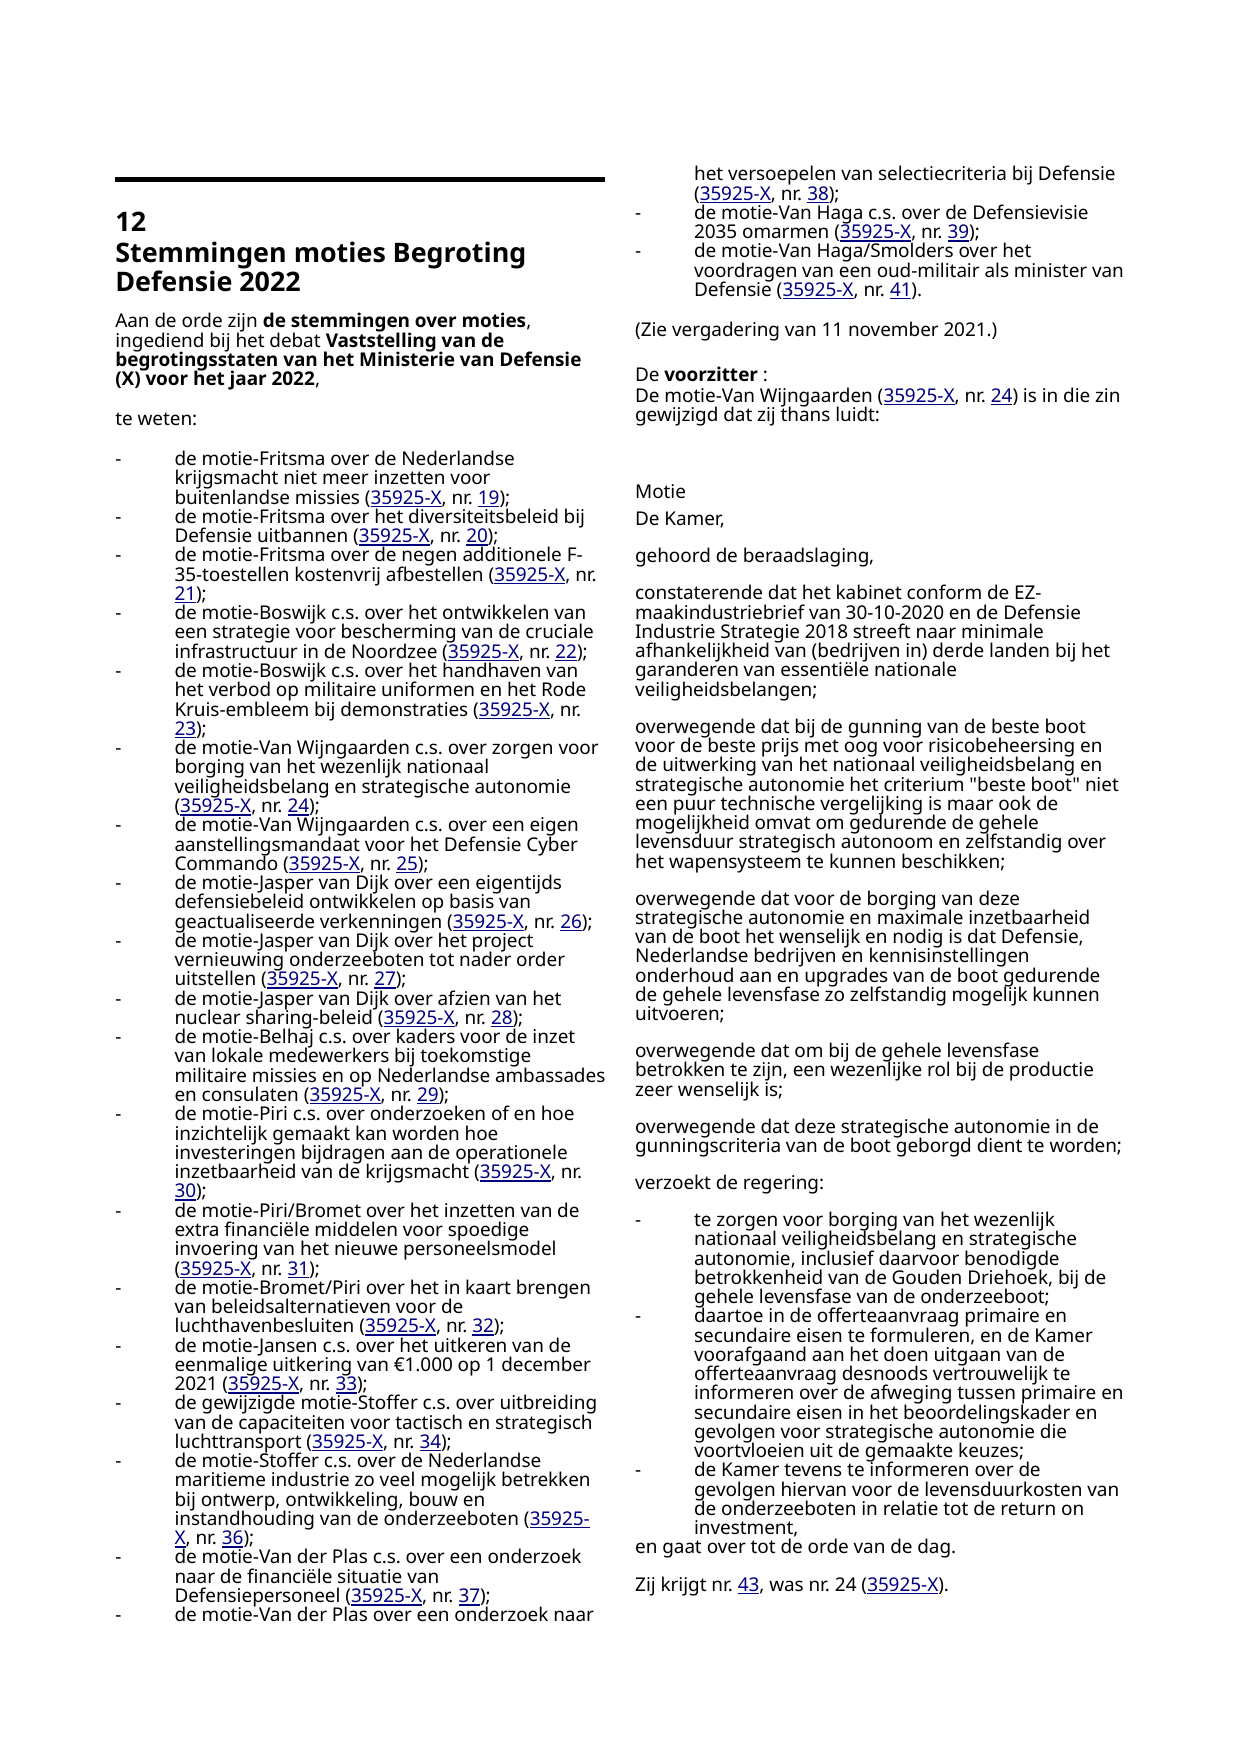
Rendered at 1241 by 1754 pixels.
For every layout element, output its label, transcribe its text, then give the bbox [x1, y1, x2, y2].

list de motie-Van der Plas c.s. over een onderzoek naar de financiële situatie van Defensiepersoneel (35925-X, nr. 37); [115, 1548, 605, 1606]
text en gaat over tot de orde van de dag. [635, 1538, 1125, 1558]
list de Kamer tevens te informeren over de gevolgen hiervan voor de levensduurkosten van de onderzeeboten in relatie tot de return on investment, [635, 1461, 1125, 1538]
text overwegende dat voor de borging van deze strategische autonomie en maximale inzetbaarheid van de boot het wenselijk en nodig is dat Defensie, Nederlandse bedrijven en kennisinstellingen onderhoud aan en upgrades van de boot gedurende de gehele levensfase zo zelfstandig mogelijk kunnen uitvoeren; [635, 889, 1125, 1024]
list de motie-Boswijk c.s. over het handhaven van het verbod op militaire uniformen en het Rode Kruis-embleem bij demonstraties (35925-X, nr. 23); [115, 662, 605, 739]
text De voorzitter : [635, 361, 1125, 387]
list de motie-Jasper van Dijk over het project vernieuwing onderzeeboten tot nader order uitstellen (35925-X, nr. 27); [115, 932, 605, 990]
text overwegende dat bij de gunning van de beste boot voor de beste prijs met oog voor risicobeheersing en de uitwerking van het nationaal veiligheidsbelang en strategische autonomie het criterium "beste boot" niet een puur technische vergelijking is maar ook de mogelijkheid omvat om gedurende de gehele levensduur strategisch autonoom en zelfstandig over het wapensysteem te kunnen beschikken; [635, 718, 1125, 872]
list de motie-Fritsma over het diversiteitsbeleid bij Defensie uitbannen (35925-X, nr. 20); [115, 508, 605, 546]
text Stemmingen moties Begroting Defensie 2022 [115, 239, 605, 312]
list het versoepelen van selectiecriteria bij Defensie (35925-X, nr. 38); [635, 165, 1125, 204]
list de motie-Piri c.s. over onderzoeken of en hoe inzichtelijk gemaakt kan worden hoe investeringen bijdragen aan de operationele inzetbaarheid van de krijgsmacht (35925-X, nr. 30); [115, 1105, 605, 1202]
text Aan de orde zijn de stemmingen over moties, ingediend bij het debat Vaststelling van de begrotingsstaten van het Ministerie van Defensie (X) voor het jaar 2022, [115, 312, 605, 389]
list de motie-Bromet/Piri over het in kaart brengen van beleidsalternatieven voor de luchthavenbesluiten (35925-X, nr. 32); [115, 1279, 605, 1337]
text De motie-Van Wijngaarden (35925-X, nr. 24) is in die zin gewijzigd dat zij thans luidt: [635, 387, 1125, 425]
list de motie-Van Wijngaarden c.s. over zorgen voor borging van het wezenlijk nationaal veiligheidsbelang en strategische autonomie (35925-X, nr. 24); [115, 739, 605, 816]
text gehoord de beraadslaging, [635, 547, 1125, 567]
list de motie-Fritsma over de Nederlandse krijgsmacht niet meer inzetten voor buitenlandse missies (35925-X, nr. 19); [115, 450, 605, 508]
list de motie-Jasper van Dijk over afzien van het nuclear sharing-beleid (35925-X, nr. 28); [115, 990, 605, 1028]
list de motie-Van der Plas over een onderzoek naar [115, 1606, 605, 1626]
list de motie-Stoffer c.s. over de Nederlandse maritieme industrie zo veel mogelijk betrekken bij ontwerp, ontwikkeling, bouw en instandhouding van de onderzeeboten (35925-X, nr. 36); [115, 1452, 605, 1548]
text Zij krijgt nr. 43, was nr. 24 (35925-X). [635, 1576, 1125, 1595]
text te weten: [115, 410, 605, 429]
text Motie [635, 479, 1125, 504]
list de motie-Van Haga c.s. over de Defensievisie 2035 omarmen (35925-X, nr. 39); [635, 204, 1125, 242]
list de motie-Fritsma over de negen additionele F-35-toestellen kostenvrij afbestellen (35925-X, nr. 21); [115, 546, 605, 604]
text (Zie vergadering van 11 november 2021.) [635, 321, 1125, 340]
text verzoekt de regering: [635, 1174, 1125, 1193]
list de motie-Van Haga/Smolders over het voordragen van een oud-militair als minister van Defensie (35925-X, nr. 41). [635, 242, 1125, 300]
text 12 [115, 203, 605, 239]
list de motie-Jasper van Dijk over een eigentijds defensiebeleid ontwikkelen op basis van geactualiseerde verkenningen (35925-X, nr. 26); [115, 874, 605, 932]
list de motie-Boswijk c.s. over het ontwikkelen van een strategie voor bescherming van de cruciale infrastructuur in de Noordzee (35925-X, nr. 22); [115, 604, 605, 662]
text constaterende dat het kabinet conform de EZ-maakindustriebrief van 30-10-2020 en de Defensie Industrie Strategie 2018 streeft naar minimale afhankelijkheid van (bedrijven in) derde landen bij het garanderen van essentiële nationale veiligheidsbelangen; [635, 584, 1125, 700]
list de motie-Belhaj c.s. over kaders voor de inzet van lokale medewerkers bij toekomstige militaire missies en op Nederlandse ambassades en consulaten (35925-X, nr. 29); [115, 1028, 605, 1105]
text overwegende dat deze strategische autonomie in de gunningscriteria van de boot geborgd dient te worden; [635, 1118, 1125, 1156]
list de motie-Piri/Bromet over het inzetten van de extra financiële middelen voor spoedige invoering van het nieuwe personeelsmodel (35925-X, nr. 31); [115, 1202, 605, 1279]
list de motie-Jansen c.s. over het uitkeren van de eenmalige uitkering van €1.000 op 1 december 2021 (35925-X, nr. 33); [115, 1337, 605, 1394]
text De Kamer, [635, 510, 1125, 530]
text overwegende dat om bij de gehele levensfase betrokken te zijn, een wezenlijke rol bij de productie zeer wenselijk is; [635, 1042, 1125, 1100]
list daartoe in de offerteaanvraag primaire en secundaire eisen te formuleren, en de Kamer voorafgaand aan het doen uitgaan van de offerteaanvraag desnoods vertrouwelijk te informeren over de afweging tussen primaire en secundaire eisen in het beoordelingskader en gevolgen voor strategische autonomie die voortvloeien uit de gemaakte keuzes; [635, 1307, 1125, 1461]
list de motie-Van Wijngaarden c.s. over een eigen aanstellingsmandaat voor het Defensie Cyber Commando (35925-X, nr. 25); [115, 816, 605, 874]
list de gewijzigde motie-Stoffer c.s. over uitbreiding van de capaciteiten voor tactisch en strategisch luchttransport (35925-X, nr. 34); [115, 1394, 605, 1452]
list te zorgen voor borging van het wezenlijk nationaal veiligheidsbelang en strategische autonomie, inclusief daarvoor benodigde betrokkenheid van de Gouden Driehoek, bij de gehele levensfase van de onderzeeboot; [635, 1211, 1125, 1307]
